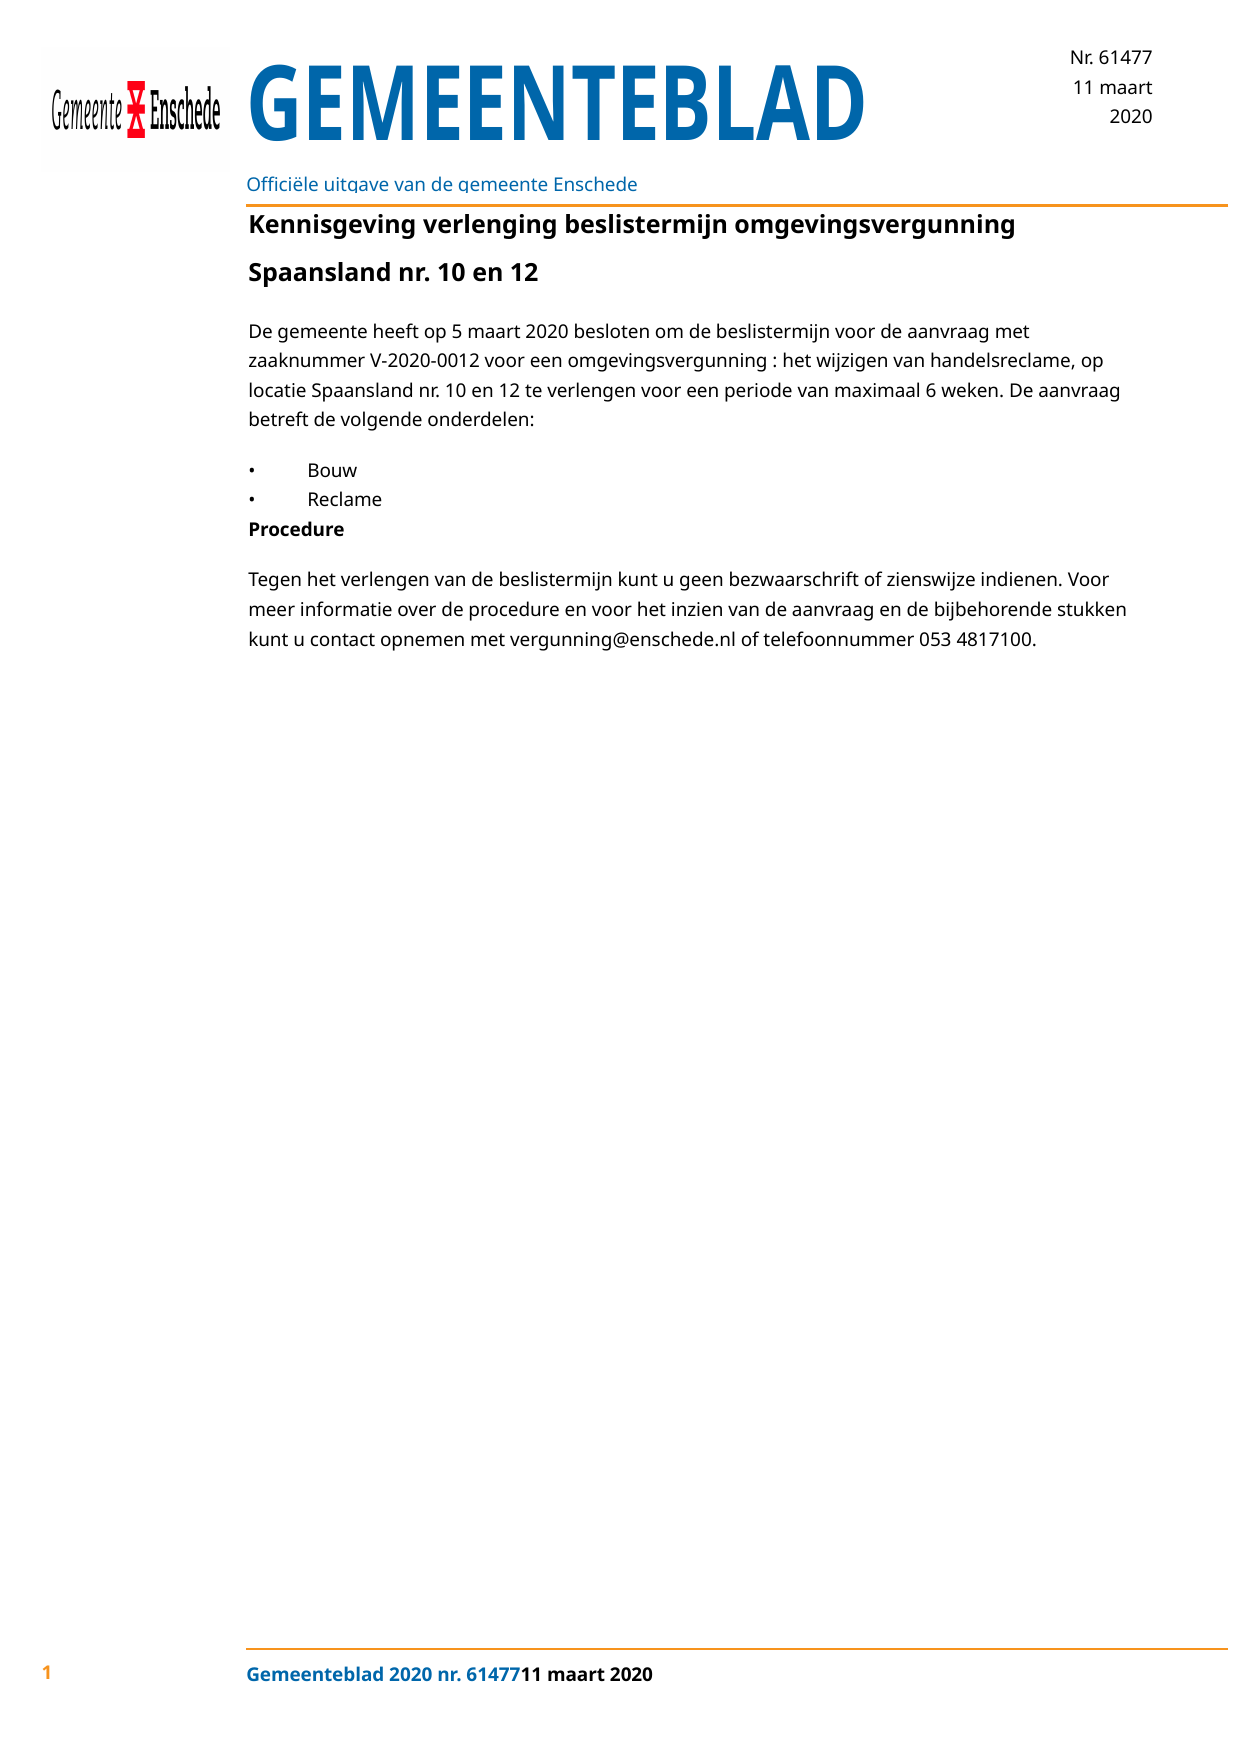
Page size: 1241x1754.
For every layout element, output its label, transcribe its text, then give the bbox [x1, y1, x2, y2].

text Procedure [248, 516, 1152, 542]
text Kennisgeving verlenging beslistermijn omgevingsvergunning Spaansland nr. 10 en 12 [248, 207, 1152, 288]
list Bouw [248, 457, 1152, 483]
text De gemeente heeft op 5 maart 2020 besloten om de beslistermijn voor de aanvraag met zaaknummer V-2020-0012 voor een omgevingsvergunning : het wijzigen van handelsreclame, op locatie Spaansland nr. 10 en 12 te verlengen voor een periode van maximaal 6 weken. De aanvraag betreft de volgende onderdelen: [248, 318, 1152, 432]
list Reclame [248, 487, 1152, 512]
picture [41, 47, 231, 172]
text Tegen het verlengen van de beslistermijn kunt u geen bezwaarschrift of zienswijze indienen. Voor meer informatie over de procedure en voor het inzien van de aanvraag en de bijbehorende stukken kunt u contact opnemen met vergunning@enschede.nl of telefoonnummer 053 4817100. [248, 567, 1152, 652]
